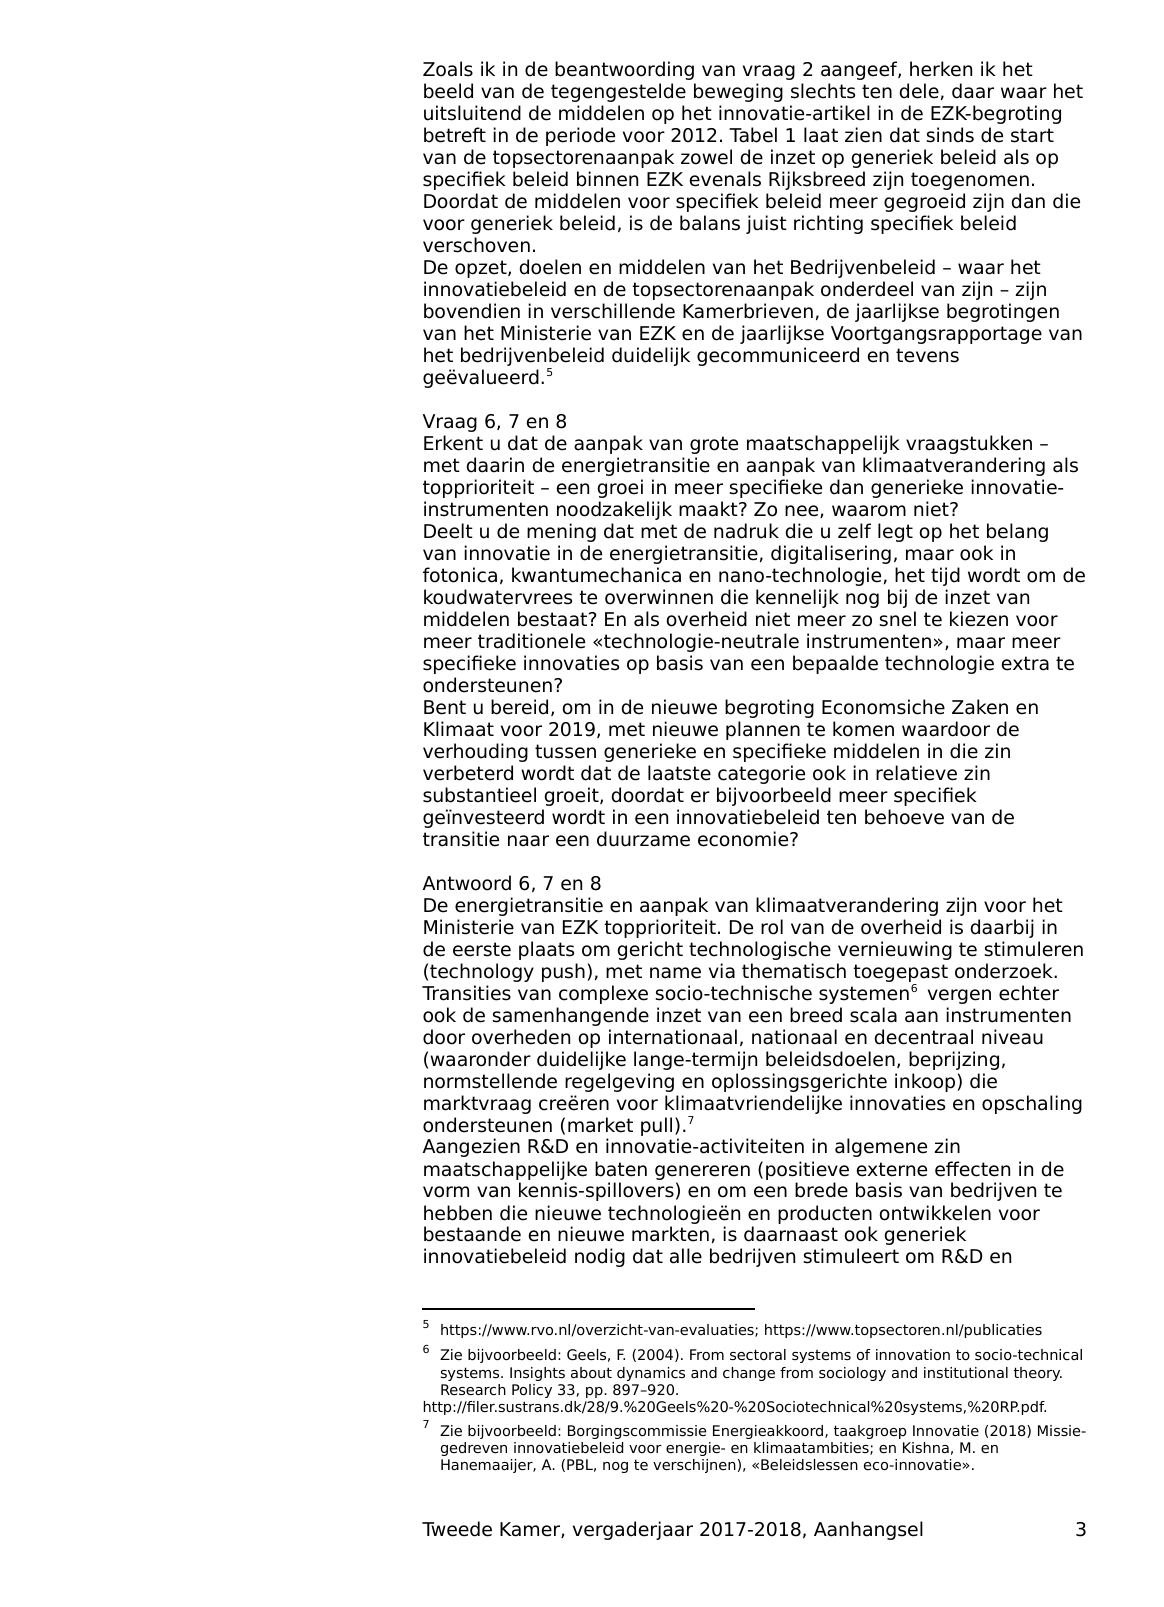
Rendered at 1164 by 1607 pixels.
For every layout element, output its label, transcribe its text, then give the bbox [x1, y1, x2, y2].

text http://filer.sustrans.dk/28/9.%20Geels%20-%20Sociotechnical%20systems,%20RP.pdf. [422, 1399, 1087, 1416]
text Zie bijvoorbeeld: Borgingscommissie Energieakkoord, taakgroep Innovatie (2018) Missie-gedreven innovatiebeleid voor energie- en klimaatambities; en Kishna, M. en Hanemaaijer, A. (PBL, nog te verschijnen), «Beleidslessen eco-innovatie». [422, 1418, 1087, 1474]
text Vraag 6, 7 en 8 [422, 411, 1087, 433]
text Zie bijvoorbeeld: Geels, F. (2004). From sectoral systems of innovation to socio-technical systems. Insights about dynamics and change from sociology and institutional theory. Research Policy 33, pp. 897–920. [422, 1343, 1087, 1399]
text Bent u bereid, om in de nieuwe begroting Economsiche Zaken en Klimaat voor 2019, met nieuwe plannen te komen waardoor de verhouding tussen generieke en specifieke middelen in die zin verbeterd wordt dat de laatste categorie ook in relatieve zin substantieel groeit, doordat er bijvoorbeeld meer specifiek geïnvesteerd wordt in een innovatiebeleid ten behoeve van de transitie naar een duurzame economie? [422, 697, 1087, 851]
text De energietransitie en aanpak van klimaatverandering zijn voor het Ministerie van EZK topprioriteit. De rol van de overheid is daarbij in de eerste plaats om gericht technologische vernieuwing te stimuleren (technology push), met name via thematisch toegepast onderzoek. Transities van complexe socio-technische systemen vergen echter ook de samenhangende inzet van een breed scala aan instrumenten door overheden op internationaal, nationaal en decentraal niveau (waaronder duidelijke lange-termijn beleidsdoelen, beprijzing, normstellende regelgeving en oplossingsgerichte inkoop) die marktvraag creëren voor klimaatvriendelijke innovaties en opschaling ondersteunen (market pull). [422, 895, 1087, 1136]
text Zoals ik in de beantwoording van vraag 2 aangeef, herken ik het beeld van de tegengestelde beweging slechts ten dele, daar waar het uitsluitend de middelen op het innovatie-artikel in de EZK-begroting betreft in de periode voor 2012. Tabel 1 laat zien dat sinds de start van de topsectorenaanpak zowel de inzet op generiek beleid als op specifiek beleid binnen EZK evenals Rijksbreed zijn toegenomen. Doordat de middelen voor specifiek beleid meer gegroeid zijn dan die voor generiek beleid, is de balans juist richting specifiek beleid verschoven. [422, 59, 1087, 257]
text Aangezien R&D en innovatie-activiteiten in algemene zin maatschappelijke baten genereren (positieve externe effecten in de vorm van kennis-spillovers) en om een brede basis van bedrijven te hebben die nieuwe technologieën en producten ontwikkelen voor bestaande en nieuwe markten, is daarnaast ook generiek innovatiebeleid nodig dat alle bedrijven stimuleert om R&D en [422, 1136, 1087, 1268]
text Erkent u dat de aanpak van grote maatschappelijk vraagstukken – met daarin de energietransitie en aanpak van klimaatverandering als topprioriteit – een groei in meer specifieke dan generieke innovatie-instrumenten noodzakelijk maakt? Zo nee, waarom niet? [422, 433, 1087, 521]
text De opzet, doelen en middelen van het Bedrijvenbeleid – waar het innovatiebeleid en de topsectorenaanpak onderdeel van zijn – zijn bovendien in verschillende Kamerbrieven, de jaarlijkse begrotingen van het Ministerie van EZK en de jaarlijkse Voortgangsrapportage van het bedrijvenbeleid duidelijk gecommuniceerd en tevens geëvalueerd. [422, 257, 1087, 389]
text Deelt u de mening dat met de nadruk die u zelf legt op het belang van innovatie in de energietransitie, digitalisering, maar ook in fotonica, kwantumechanica en nano-technologie, het tijd wordt om de koudwatervrees te overwinnen die kennelijk nog bij de inzet van middelen bestaat? En als overheid niet meer zo snel te kiezen voor meer traditionele «technologie-neutrale instrumenten», maar meer specifieke innovaties op basis van een bepaalde technologie extra te ondersteunen? [422, 521, 1087, 697]
text https://www.rvo.nl/overzicht-van-evaluaties; https://www.topsectoren.nl/publicaties [422, 1318, 1087, 1340]
text Antwoord 6, 7 en 8 [422, 873, 1087, 895]
